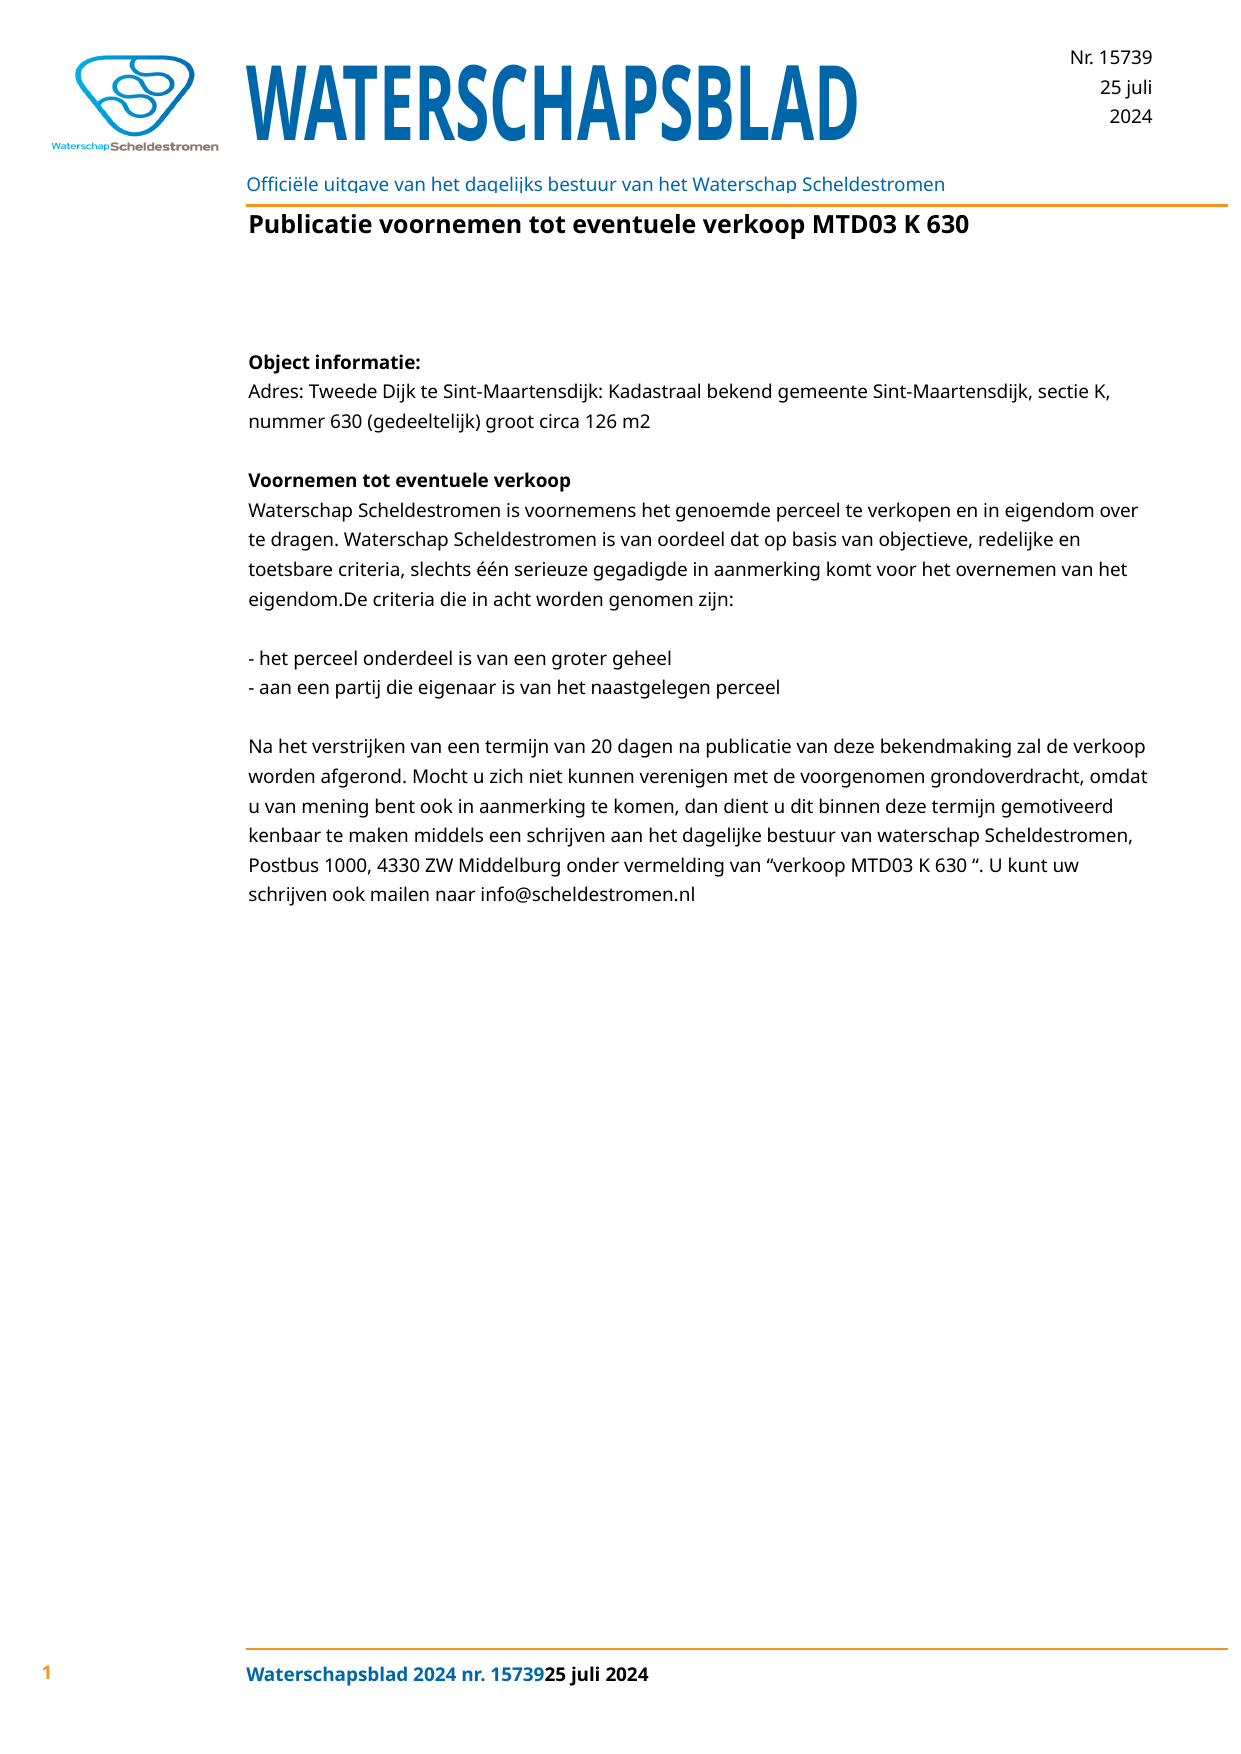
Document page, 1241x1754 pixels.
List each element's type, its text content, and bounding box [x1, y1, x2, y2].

text - aan een partij die eigenaar is van het naastgelegen perceel [248, 674, 1152, 700]
text Na het verstrijken van een termijn van 20 dagen na publicatie van deze bekendmaking zal de verkoop worden afgerond. Mocht u zich niet kunnen verenigen met de voorgenomen grondoverdracht, omdat u van mening bent ook in aanmerking te komen, dan dient u dit binnen deze termijn gemotiveerd kenbaar te maken middels een schrijven aan het dagelijke bestuur van waterschap Scheldestromen, Postbus 1000, 4330 ZW Middelburg onder vermelding van “verkoop MTD03 K 630 “. U kunt uw schrijven ook mailen naar info@scheldestromen.nl [248, 734, 1152, 907]
picture [41, 47, 231, 172]
text - het perceel onderdeel is van een groter geheel [248, 645, 1152, 671]
text Object informatie: [248, 349, 1152, 375]
text Waterschap Scheldestromen is voornemens het genoemde perceel te verkopen en in eigendom over te dragen. Waterschap Scheldestromen is van oordeel dat op basis van objectieve, redelijke en toetsbare criteria, slechts één serieuze gegadigde in aanmerking komt voor het overnemen van het eigendom.De criteria die in acht worden genomen zijn: [248, 497, 1152, 612]
text Voornemen tot eventuele verkoop [248, 467, 1152, 493]
text Publicatie voornemen tot eventuele verkoop MTD03 K 630 [248, 207, 1152, 241]
text Adres: Tweede Dijk te Sint-Maartensdijk: Kadastraal bekend gemeente Sint-Maartensdijk, sectie K, nummer 630 (gedeeltelijk) groot circa 126 m2 [248, 379, 1152, 434]
